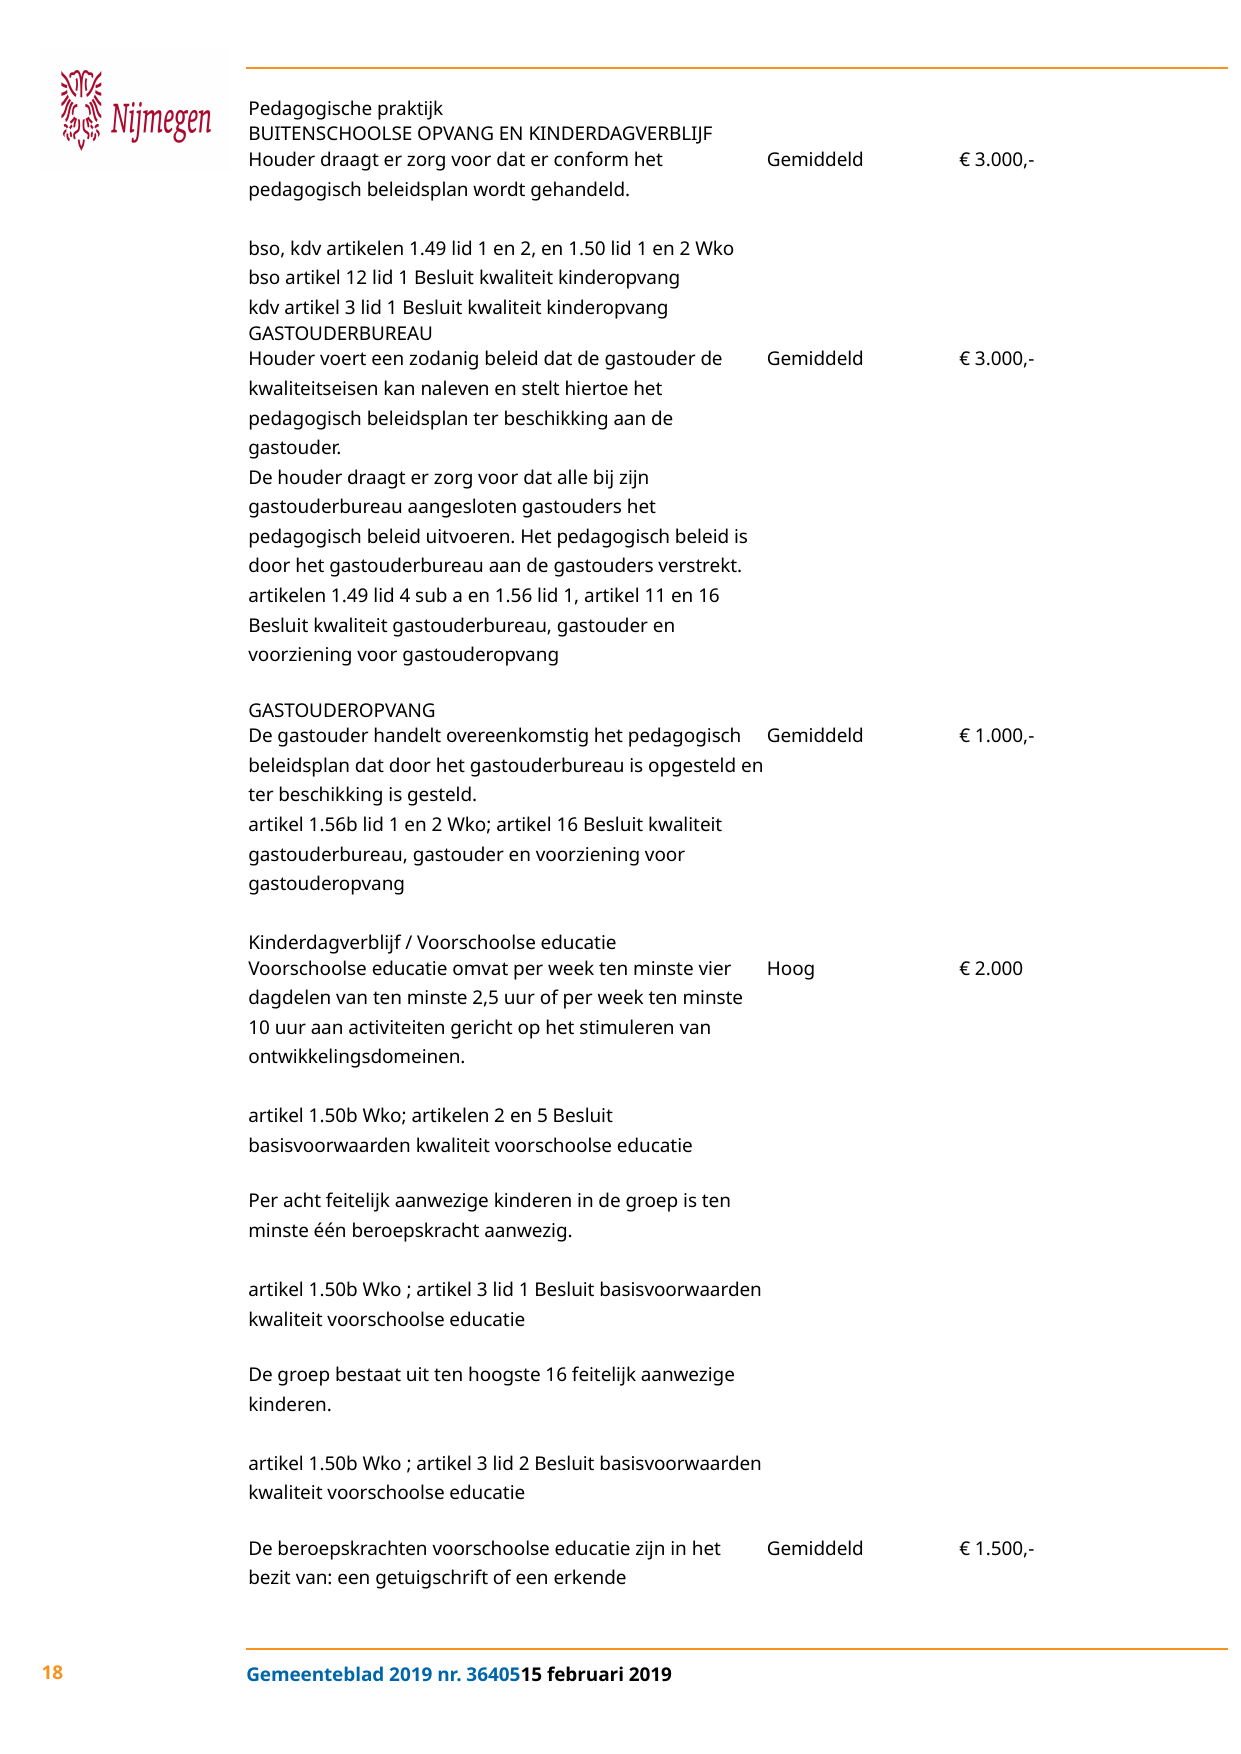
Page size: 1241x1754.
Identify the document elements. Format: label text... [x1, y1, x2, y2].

table_cell € 3.000,- [959, 146, 1152, 320]
table_cell Voorschoolse educatie omvat per week ten minste vier dagdelen van ten minste 2,5 uur of per week ten minste 10 uur aan activiteiten gericht op het stimuleren van ontwikkelingsdomeinen. artikel 1.50b Wko; artikelen 2 en 5 Besluit basisvoorwaarden kwaliteit voorschoolse educatie [248, 955, 767, 1188]
table_cell Hoog [767, 955, 959, 1188]
table_cell Gemiddeld [767, 346, 959, 697]
table_cell Per acht feitelijk aanwezige kinderen in de groep is ten minste één beroepskracht aanwezig. artikel 1.50b Wko ; artikel 3 lid 1 Besluit basisvoorwaarden kwaliteit voorschoolse educatie [248, 1188, 767, 1361]
table_cell Gemiddeld [767, 723, 959, 896]
table_cell GASTOUDERBUREAU [248, 320, 1152, 346]
table_cell Houder draagt er zorg voor dat er conform het pedagogisch beleidsplan wordt gehandeld. bso, kdv artikelen 1.49 lid 1 en 2, en 1.50 lid 1 en 2 Wko bso artikel 12 lid 1 Besluit kwaliteit kinderopvang kdv artikel 3 lid 1 Besluit kwaliteit kinderopvang [248, 146, 767, 320]
table_cell [959, 1188, 1152, 1361]
table_cell € 1.500,- [959, 1535, 1152, 1590]
table_cell € 3.000,- [959, 346, 1152, 697]
table_cell Gemiddeld [767, 1535, 959, 1590]
table_cell BUITENSCHOOLSE OPVANG EN KINDERDAGVERBLIJF [248, 121, 1152, 146]
table_header Kinderdagverblijf / Voorschoolse educatie [248, 929, 1152, 955]
table_cell € 2.000 [959, 955, 1152, 1188]
table_cell [767, 1188, 959, 1361]
table_cell [767, 1361, 959, 1535]
table_cell De beroepskrachten voorschoolse educatie zijn in het bezit van: een getuigschrift of een erkende [248, 1535, 767, 1590]
table_cell [959, 1361, 1152, 1535]
table_cell De groep bestaat uit ten hoogste 16 feitelijk aanwezige kinderen. artikel 1.50b Wko ; artikel 3 lid 2 Besluit basisvoorwaarden kwaliteit voorschoolse educatie [248, 1361, 767, 1535]
table_header Pedagogische praktijk [248, 95, 1152, 121]
table_cell De gastouder handelt overeenkomstig het pedagogisch beleidsplan dat door het gastouderbureau is opgesteld en ter beschikking is gesteld. artikel 1.56b lid 1 en 2 Wko; artikel 16 Besluit kwaliteit gastouderbureau, gastouder en voorziening voor gastouderopvang [248, 723, 767, 896]
table_cell Houder voert een zodanig beleid dat de gastouder de kwaliteitseisen kan naleven en stelt hiertoe het pedagogisch beleidsplan ter beschikking aan de gastouder. De houder draagt er zorg voor dat alle bij zijn gastouderbureau aangesloten gastouders het pedagogisch beleid uitvoeren. Het pedagogisch beleid is door het gastouderbureau aan de gastouders verstrekt. artikelen 1.49 lid 4 sub a en 1.56 lid 1, artikel 11 en 16 Besluit kwaliteit gastouderbureau, gastouder en voorziening voor gastouderopvang [248, 346, 767, 697]
table_cell € 1.000,- [959, 723, 1152, 896]
table_cell GASTOUDEROPVANG [248, 697, 1152, 722]
table_cell Gemiddeld [767, 146, 959, 320]
picture [41, 47, 231, 172]
